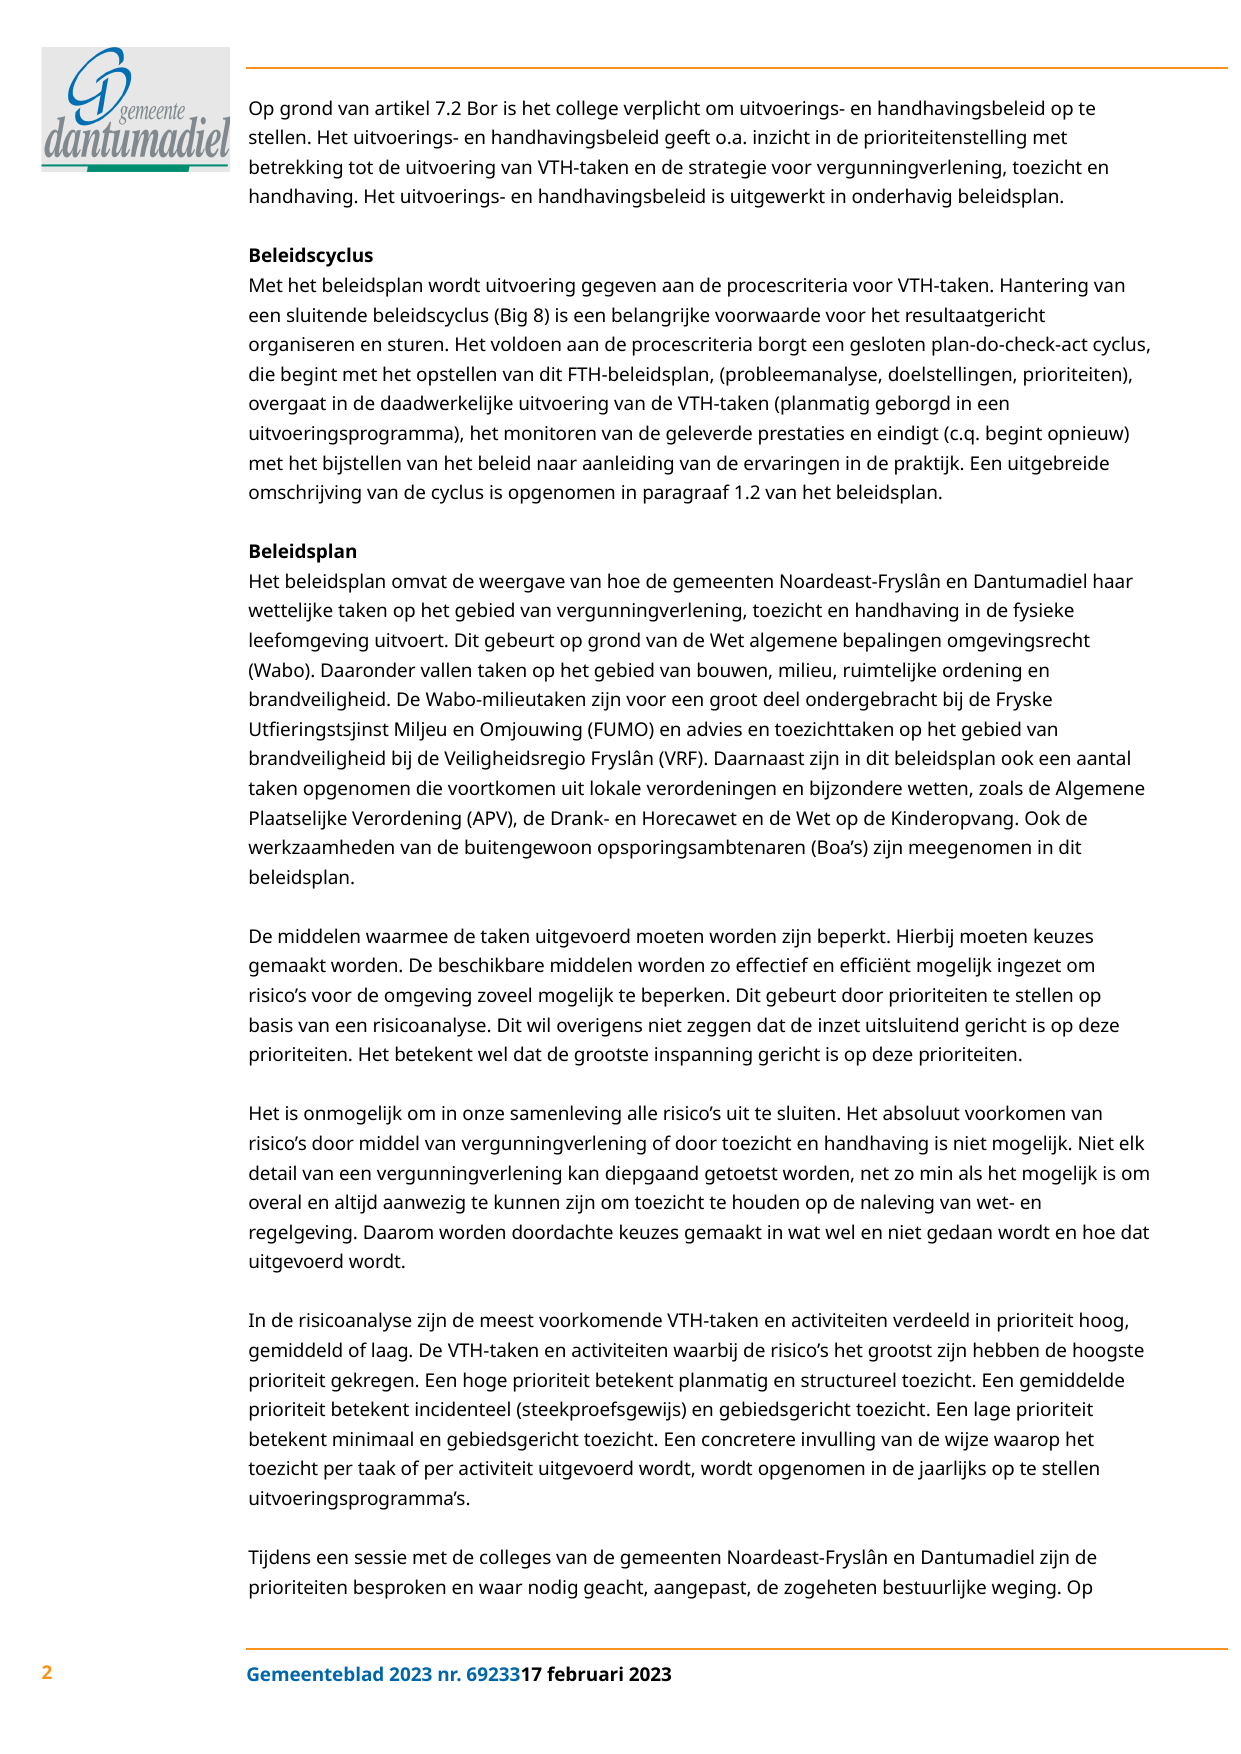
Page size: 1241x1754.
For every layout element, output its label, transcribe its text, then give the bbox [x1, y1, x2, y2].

picture [41, 47, 231, 172]
text Op grond van artikel 7.2 Bor is het college verplicht om uitvoerings- en handhavingsbeleid op te stellen. Het uitvoerings- en handhavingsbeleid geeft o.a. inzicht in de prioriteitenstelling met betrekking tot de uitvoering van VTH-taken en de strategie voor vergunningverlening, toezicht en handhaving. Het uitvoerings- en handhavingsbeleid is uitgewerkt in onderhavig beleidsplan. [248, 95, 1152, 209]
text Het beleidsplan omvat de weergave van hoe de gemeenten Noardeast-Fryslân en Dantumadiel haar wettelijke taken op het gebied van vergunningverlening, toezicht en handhaving in de fysieke leefomgeving uitvoert. Dit gebeurt op grond van de Wet algemene bepalingen omgevingsrecht (Wabo). Daaronder vallen taken op het gebied van bouwen, milieu, ruimtelijke ordening en brandveiligheid. De Wabo-milieutaken zijn voor een groot deel ondergebracht bij de Fryske Utfieringstsjinst Miljeu en Omjouwing (FUMO) en advies en toezichttaken op het gebied van brandveiligheid bij de Veiligheidsregio Fryslân (VRF). Daarnaast zijn in dit beleidsplan ook een aantal taken opgenomen die voortkomen uit lokale verordeningen en bijzondere wetten, zoals de Algemene Plaatselijke Verordening (APV), de Drank- en Horecawet en de Wet op de Kinderopvang. Ook de werkzaamheden van de buitengewoon opsporingsambtenaren (Boa’s) zijn meegenomen in dit beleidsplan. [248, 568, 1152, 890]
text Tijdens een sessie met de colleges van de gemeenten Noardeast-Fryslân en Dantumadiel zijn de prioriteiten besproken en waar nodig geacht, aangepast, de zogeheten bestuurlijke weging. Op [248, 1544, 1152, 1600]
text Beleidscyclus [248, 243, 1152, 268]
text In de risicoanalyse zijn de meest voorkomende VTH-taken en activiteiten verdeeld in prioriteit hoog, gemiddeld of laag. De VTH-taken en activiteiten waarbij de risico’s het grootst zijn hebben de hoogste prioriteit gekregen. Een hoge prioriteit betekent planmatig en structureel toezicht. Een gemiddelde prioriteit betekent incidenteel (steekproefsgewijs) en gebiedsgericht toezicht. Een lage prioriteit betekent minimaal en gebiedsgericht toezicht. Een concretere invulling van de wijze waarop het toezicht per taak of per activiteit uitgevoerd wordt, wordt opgenomen in de jaarlijks op te stellen uitvoeringsprogramma’s. [248, 1308, 1152, 1511]
text Het is onmogelijk om in onze samenleving alle risico’s uit te sluiten. Het absoluut voorkomen van risico’s door middel van vergunningverlening of door toezicht en handhaving is niet mogelijk. Niet elk detail van een vergunningverlening kan diepgaand getoetst worden, net zo min als het mogelijk is om overal en altijd aanwezig te kunnen zijn om toezicht te houden op de naleving van wet- en regelgeving. Daarom worden doordachte keuzes gemaakt in wat wel en niet gedaan wordt en hoe dat uitgevoerd wordt. [248, 1101, 1152, 1274]
text Met het beleidsplan wordt uitvoering gegeven aan de procescriteria voor VTH-taken. Hantering van een sluitende beleidscyclus (Big 8) is een belangrijke voorwaarde voor het resultaatgericht organiseren en sturen. Het voldoen aan de procescriteria borgt een gesloten plan-do-check-act cyclus, die begint met het opstellen van dit FTH-beleidsplan, (probleemanalyse, doelstellingen, prioriteiten), overgaat in de daadwerkelijke uitvoering van de VTH-taken (planmatig geborgd in een uitvoeringsprogramma), het monitoren van de geleverde prestaties en eindigt (c.q. begint opnieuw) met het bijstellen van het beleid naar aanleiding van de ervaringen in de praktijk. Een uitgebreide omschrijving van de cyclus is opgenomen in paragraaf 1.2 van het beleidsplan. [248, 272, 1152, 505]
text De middelen waarmee de taken uitgevoerd moeten worden zijn beperkt. Hierbij moeten keuzes gemaakt worden. De beschikbare middelen worden zo effectief en efficiënt mogelijk ingezet om risico’s voor de omgeving zoveel mogelijk te beperken. Dit gebeurt door prioriteiten te stellen op basis van een risicoanalyse. Dit wil overigens niet zeggen dat de inzet uitsluitend gericht is op deze prioriteiten. Het betekent wel dat de grootste inspanning gericht is op deze prioriteiten. [248, 923, 1152, 1067]
text Beleidsplan [248, 538, 1152, 564]
